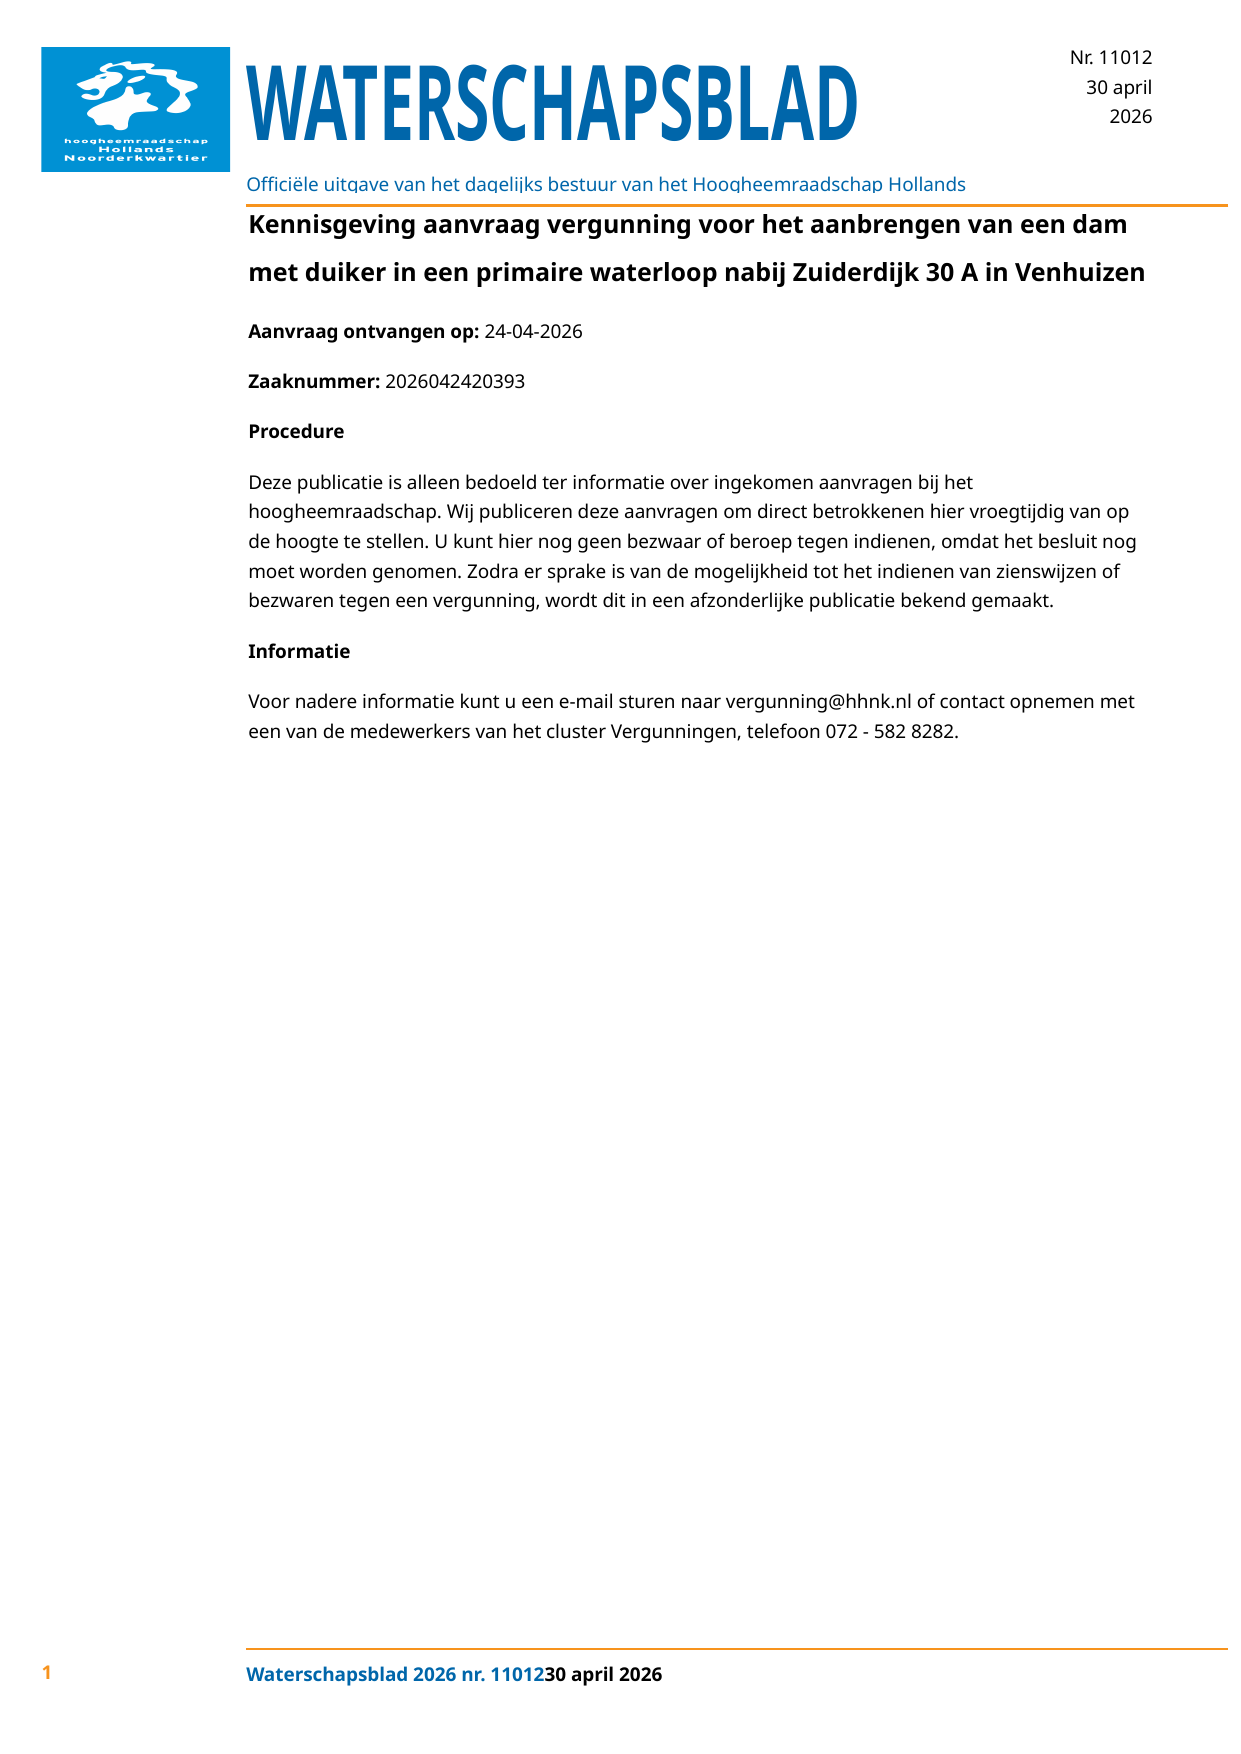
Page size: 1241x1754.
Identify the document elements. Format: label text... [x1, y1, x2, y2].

text Deze publicatie is alleen bedoeld ter informatie over ingekomen aanvragen bij het hoogheemraadschap. Wij publiceren deze aanvragen om direct betrokkenen hier vroegtijdig van op de hoogte te stellen. U kunt hier nog geen bezwaar of beroep tegen indienen, omdat het besluit nog moet worden genomen. Zodra er sprake is van de mogelijkheid tot het indienen van zienswijzen of bezwaren tegen een vergunning, wordt dit in een afzonderlijke publicatie bekend gemaakt. [248, 469, 1152, 613]
text Informatie [248, 638, 1152, 664]
picture [78, 64, 122, 99]
text Kennisgeving aanvraag vergunning voor het aanbrengen van een dam met duiker in een primaire waterloop nabij Zuiderdijk 30 A in Venhuizen [248, 207, 1152, 288]
text Voor nadere informatie kunt u een e-mail sturen naar vergunning@hhnk.nl of contact opnemen met een van de medewerkers van het cluster Vergunningen, telefoon 072 - 582 8282. [248, 688, 1152, 744]
text Aanvraag ontvangen op: 24-04-2026 [248, 318, 1152, 344]
text Procedure [248, 419, 1152, 444]
picture [118, 62, 197, 112]
text Zaaknummer: 2026042420393 [248, 368, 1152, 394]
picture [88, 87, 157, 130]
picture [129, 76, 144, 82]
